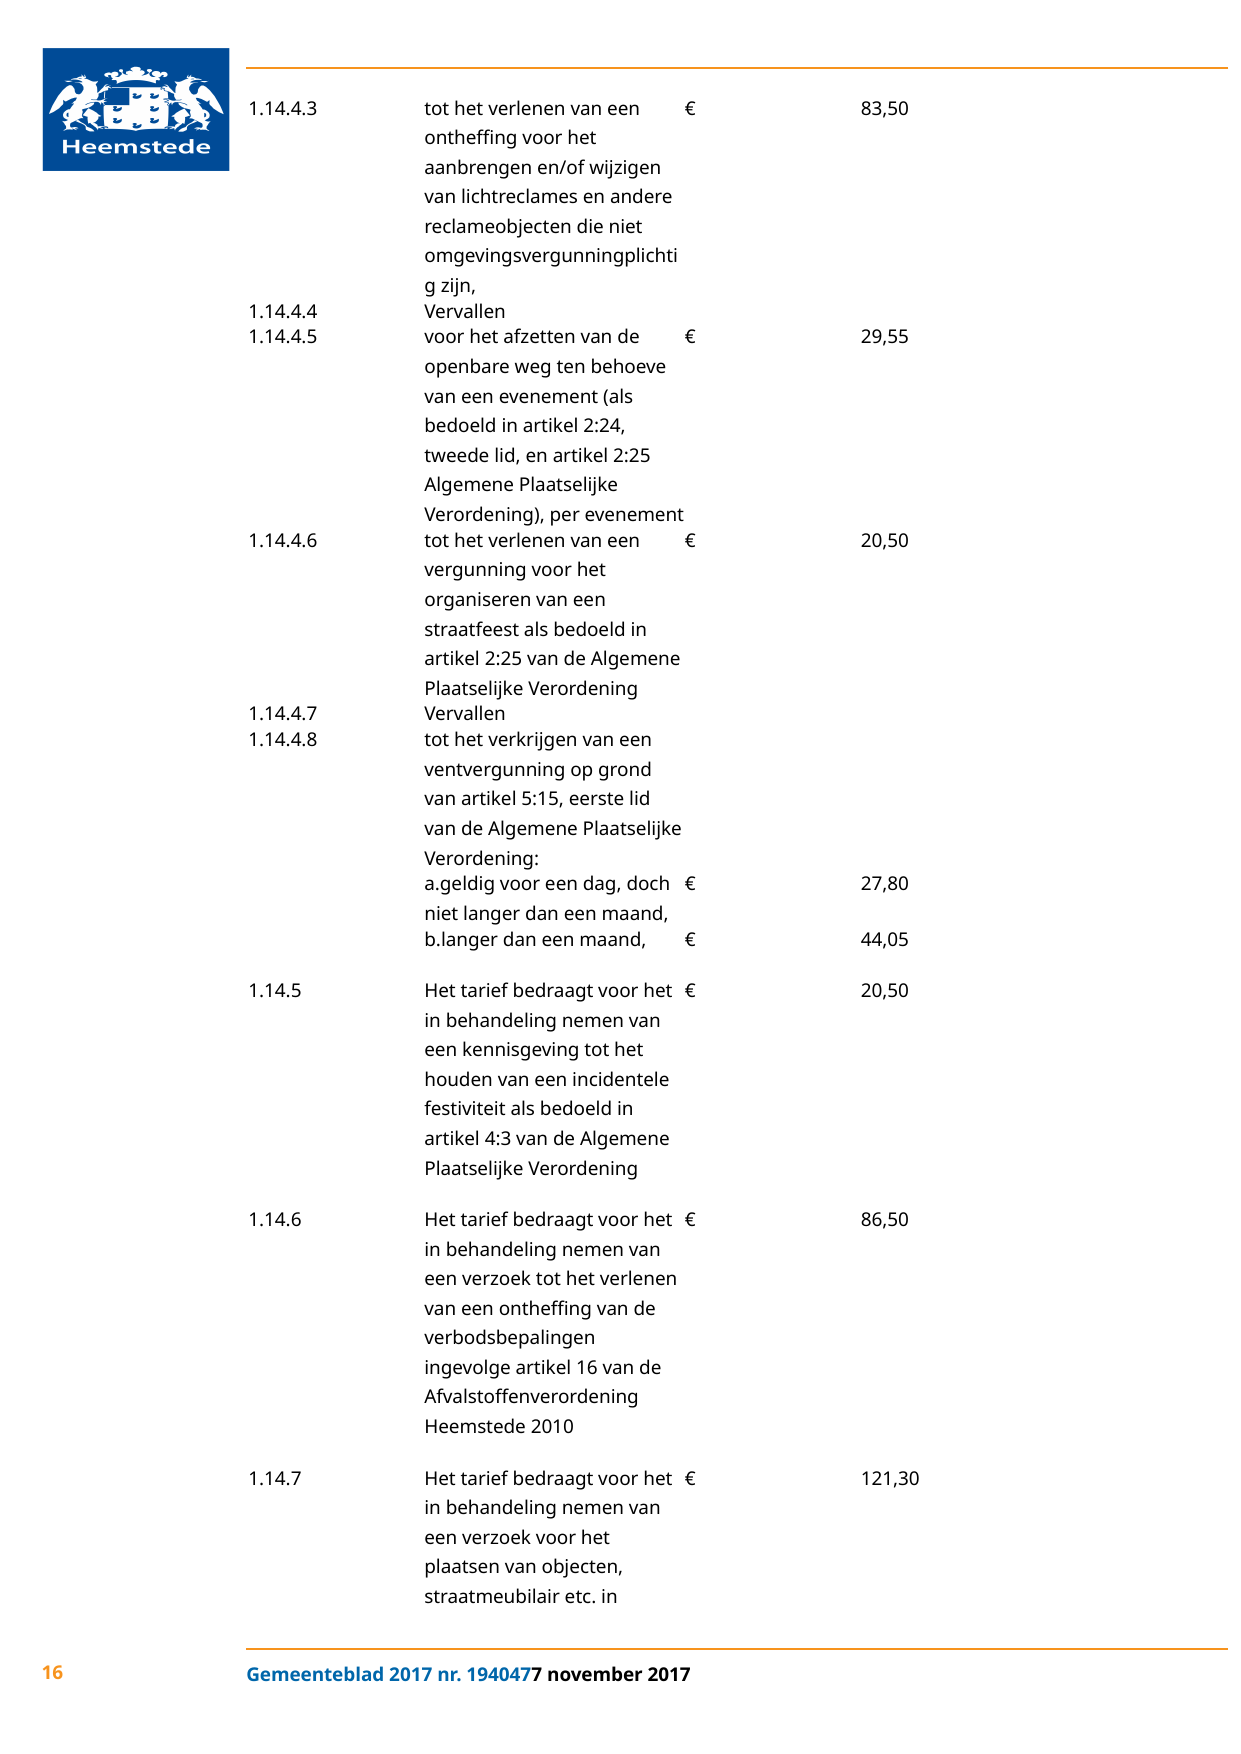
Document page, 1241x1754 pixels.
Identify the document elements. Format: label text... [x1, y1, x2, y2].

table_cell 83,50 [861, 95, 1152, 298]
table_cell Vervallen [424, 701, 684, 726]
table_cell tot het verkrijgen van een ventvergunning op grond van artikel 5:15, eerste lid van de Algemene Plaatselijke Verordening: [424, 726, 684, 870]
table_cell [424, 951, 684, 977]
table_cell 1.14.4.4 [248, 298, 424, 324]
table_cell € [685, 870, 861, 926]
table_cell 1.14.4.3 [248, 95, 424, 298]
table_cell € [685, 1206, 861, 1439]
table_cell 44,05 [861, 926, 1152, 951]
table_cell [861, 951, 1152, 977]
table_cell € [685, 977, 861, 1180]
table_cell 27,80 [861, 870, 1152, 926]
table_cell 1.14.4.8 [248, 726, 424, 870]
table_cell 1.14.5 [248, 977, 424, 1180]
table_cell Het tarief bedraagt voor het in behandeling nemen van een verzoek tot het verlenen van een ontheffing van de verbodsbepalingen ingevolge artikel 16 van de Afvalstoffenverordening Heemstede 2010 [424, 1206, 684, 1439]
table_cell voor het afzetten van de openbare weg ten behoeve van een evenement (als bedoeld in artikel 2:24, tweede lid, en artikel 2:25 Algemene Plaatselijke Verordening), per evenement [424, 324, 684, 527]
table_cell € [685, 926, 861, 951]
table_cell [248, 870, 424, 926]
table_cell 86,50 [861, 1206, 1152, 1439]
table_cell € [685, 527, 861, 701]
table_cell € [685, 324, 861, 527]
table_cell [248, 1180, 424, 1206]
table_cell Vervallen [424, 298, 684, 324]
table_cell Het tarief bedraagt voor het in behandeling nemen van een verzoek voor het plaatsen van objecten, straatmeubilair etc. in [424, 1465, 684, 1609]
table_cell [861, 298, 1152, 324]
table_cell 29,55 [861, 324, 1152, 527]
table_cell [248, 951, 424, 977]
table_cell b.langer dan een maand, [424, 926, 684, 951]
table_cell € [685, 1465, 861, 1609]
table_cell € [685, 95, 861, 298]
picture [41, 47, 231, 172]
table_cell [861, 701, 1152, 726]
table_cell [685, 701, 861, 726]
table_cell [861, 1439, 1152, 1465]
table_cell [248, 926, 424, 951]
table_cell [861, 1180, 1152, 1206]
table_cell tot het verlenen van een vergunning voor het organiseren van een straatfeest als bedoeld in artikel 2:25 van de Algemene Plaatselijke Verordening [424, 527, 684, 701]
table_cell 1.14.6 [248, 1206, 424, 1439]
table_cell 1.14.4.6 [248, 527, 424, 701]
table_cell [424, 1180, 684, 1206]
table_cell 1.14.4.7 [248, 701, 424, 726]
table_cell 20,50 [861, 977, 1152, 1180]
table_cell tot het verlenen van een ontheffing voor het aanbrengen en/of wijzigen van lichtreclames en andere reclameobjecten die niet omgevingsvergunningplichtig zijn, [424, 95, 684, 298]
table_cell 121,30 [861, 1465, 1152, 1609]
table_cell [685, 298, 861, 324]
table_cell [685, 1439, 861, 1465]
table_cell Het tarief bedraagt voor het in behandeling nemen van een kennisgeving tot het houden van een incidentele festiviteit als bedoeld in artikel 4:3 van de Algemene Plaatselijke Verordening [424, 977, 684, 1180]
table_cell a.geldig voor een dag, doch niet langer dan een maand, [424, 870, 684, 926]
table_cell [248, 1439, 424, 1465]
table_cell 1.14.7 [248, 1465, 424, 1609]
table_cell [685, 1180, 861, 1206]
table_cell 1.14.4.5 [248, 324, 424, 527]
table_cell [861, 726, 1152, 870]
table_cell [685, 951, 861, 977]
table_cell [685, 726, 861, 870]
table_cell 20,50 [861, 527, 1152, 701]
table_cell [424, 1439, 684, 1465]
